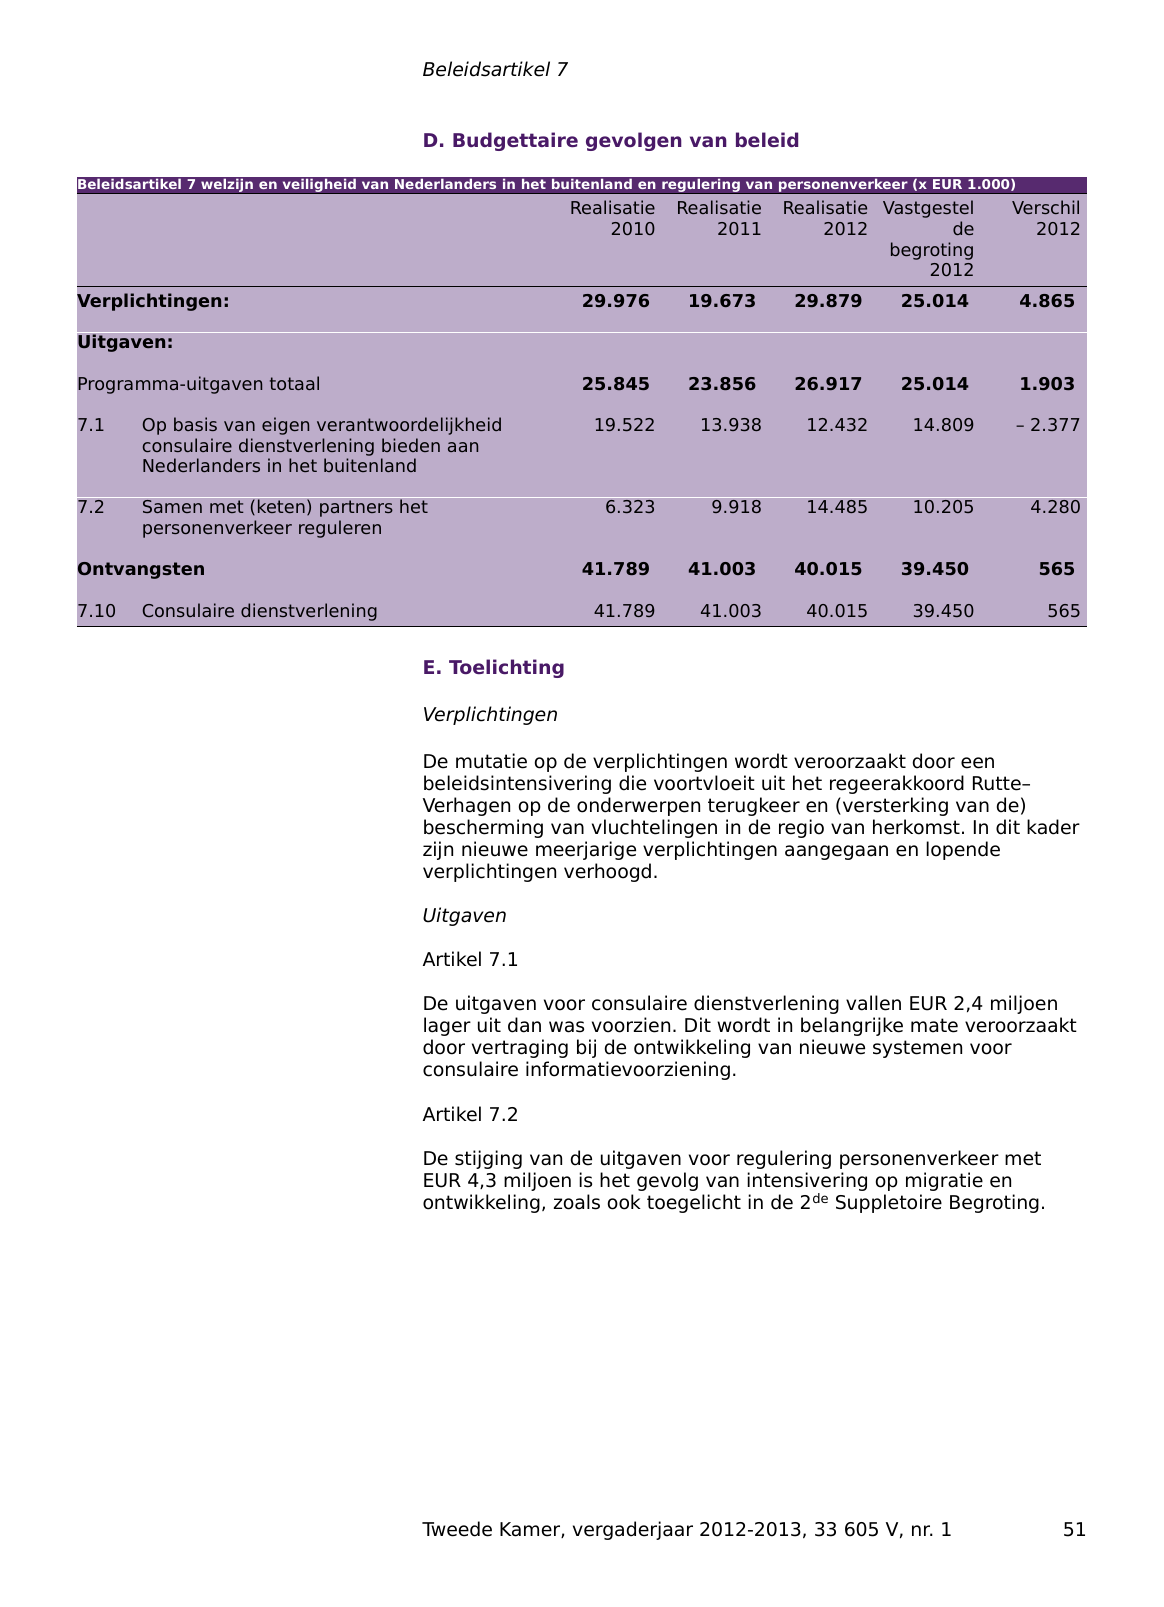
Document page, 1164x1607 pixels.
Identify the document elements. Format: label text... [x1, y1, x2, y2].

table_cell 14.485 [768, 498, 874, 539]
table_cell 7.10 [77, 601, 136, 626]
table_cell 41.789 [555, 559, 661, 580]
table_cell 29.879 [768, 287, 874, 312]
table_cell [136, 539, 555, 559]
table_cell Realisatie 2011 [661, 194, 768, 286]
table_cell 29.976 [555, 287, 661, 312]
table_cell 40.015 [768, 559, 874, 580]
table_cell [980, 394, 1087, 415]
table_cell 7.2 [77, 498, 136, 539]
table_cell [874, 539, 980, 559]
text De mutatie op de verplichtingen wordt veroorzaakt door een beleidsintensivering die voortvloeit uit het regeerakkoord Rutte–Verhagen op de onderwerpen terugkeer en (versterking van de) bescherming van vluchtelingen in de regio van herkomst. In dit kader zijn nieuwe meerjarige verplichtingen aangegaan en lopende verplichtingen verhoogd. [422, 751, 1087, 883]
table_cell 565 [980, 559, 1087, 580]
table_cell [661, 353, 768, 374]
table_cell [136, 394, 555, 415]
table_cell [555, 312, 661, 332]
subtitle Uitgaven [422, 905, 1087, 927]
table_cell [136, 477, 555, 497]
table_cell [874, 477, 980, 497]
table_cell [555, 333, 661, 353]
table_cell [661, 333, 768, 353]
table_cell [768, 477, 874, 497]
table_cell [980, 312, 1087, 332]
table_cell Realisatie 2010 [555, 194, 661, 286]
table_cell 9.918 [661, 498, 768, 539]
table_cell 10.205 [874, 498, 980, 539]
table_cell 19.522 [555, 415, 661, 477]
table_cell 1.903 [980, 374, 1087, 394]
table_cell 12.432 [768, 415, 874, 477]
table_cell [77, 353, 136, 374]
table_cell Op basis van eigen verantwoordelijkheid consulaire dienstverlening bieden aan Nederlanders in het buitenland [136, 415, 555, 477]
table_cell 4.280 [980, 498, 1087, 539]
table_cell 6.323 [555, 498, 661, 539]
table_cell [874, 333, 980, 353]
table_cell [980, 353, 1087, 374]
table_cell [768, 312, 874, 332]
table_cell Consulaire dienstverlening [136, 601, 555, 626]
table_cell [555, 353, 661, 374]
table_cell 40.015 [768, 601, 874, 626]
table_cell Uitgaven: [77, 333, 555, 353]
table_cell [874, 312, 980, 332]
text De uitgaven voor consulaire dienstverlening vallen EUR 2,4 miljoen lager uit dan was voorzien. Dit wordt in belangrijke mate veroorzaakt door vertraging bij de ontwikkeling van nieuwe systemen voor consulaire informatievoorziening. [422, 993, 1087, 1081]
subtitle Artikel 7.1 [422, 949, 1087, 971]
table_cell 41.003 [661, 601, 768, 626]
table_cell 14.809 [874, 415, 980, 477]
table_cell 7.1 [77, 415, 136, 477]
table_cell [661, 394, 768, 415]
table_cell [555, 539, 661, 559]
table_cell – 2.377 [980, 415, 1087, 477]
table_cell [555, 580, 661, 601]
table_cell [555, 394, 661, 415]
table_cell [768, 353, 874, 374]
table_cell [768, 539, 874, 559]
table_cell [77, 580, 136, 601]
table_cell 25.845 [555, 374, 661, 394]
table_cell [77, 539, 136, 559]
table_cell [77, 312, 136, 332]
table_cell [77, 477, 136, 497]
table_cell Vastgestelde begroting 2012 [874, 194, 980, 286]
table_cell 565 [980, 601, 1087, 626]
subtitle Verplichtingen [422, 704, 1087, 726]
table_cell Programma-uitgaven totaal [77, 374, 555, 394]
table_cell [768, 580, 874, 601]
table_cell [874, 580, 980, 601]
table_cell [136, 194, 555, 286]
table_cell [136, 312, 555, 332]
table_cell 41.789 [555, 601, 661, 626]
table_cell 41.003 [661, 559, 768, 580]
table_cell [980, 580, 1087, 601]
table_cell Verplichtingen: [77, 287, 555, 312]
table_cell [136, 353, 555, 374]
table_cell [661, 539, 768, 559]
table_cell 23.856 [661, 374, 768, 394]
table_header Beleidsartikel 7 welzijn en veiligheid van Nederlanders in het buitenland en regulering van personenverkeer (x EUR 1.000) [77, 177, 1087, 193]
table_cell 26.917 [768, 374, 874, 394]
table_cell 39.450 [874, 601, 980, 626]
table_cell [661, 312, 768, 332]
table_cell 13.938 [661, 415, 768, 477]
table_cell Realisatie 2012 [768, 194, 874, 286]
table_cell [77, 194, 136, 286]
table_cell 39.450 [874, 559, 980, 580]
table_cell [980, 477, 1087, 497]
table_cell [980, 539, 1087, 559]
subtitle Artikel 7.2 [422, 1103, 1087, 1125]
subtitle E. Toelichting [422, 657, 1087, 679]
subtitle D. Budgettaire gevolgen van beleid [422, 130, 1087, 152]
table_cell [980, 333, 1087, 353]
table_cell 19.673 [661, 287, 768, 312]
table_cell 4.865 [980, 287, 1087, 312]
table_cell [874, 394, 980, 415]
table_cell [555, 477, 661, 497]
table_cell [661, 580, 768, 601]
table_cell 25.014 [874, 374, 980, 394]
table_cell [874, 353, 980, 374]
table_cell [136, 580, 555, 601]
table_cell 25.014 [874, 287, 980, 312]
table_cell [768, 333, 874, 353]
table_cell Samen met (keten) partners het personenverkeer reguleren [136, 498, 555, 539]
table_cell Verschil 2012 [980, 194, 1087, 286]
table_cell [661, 477, 768, 497]
table_cell [768, 394, 874, 415]
text De stijging van de uitgaven voor regulering personenverkeer met EUR 4,3 miljoen is het gevolg van intensivering op migratie en ontwikkeling, zoals ook toegelicht in de 2de Suppletoire Begroting. [422, 1148, 1087, 1213]
table_cell [77, 394, 136, 415]
table_cell Ontvangsten [77, 559, 555, 580]
